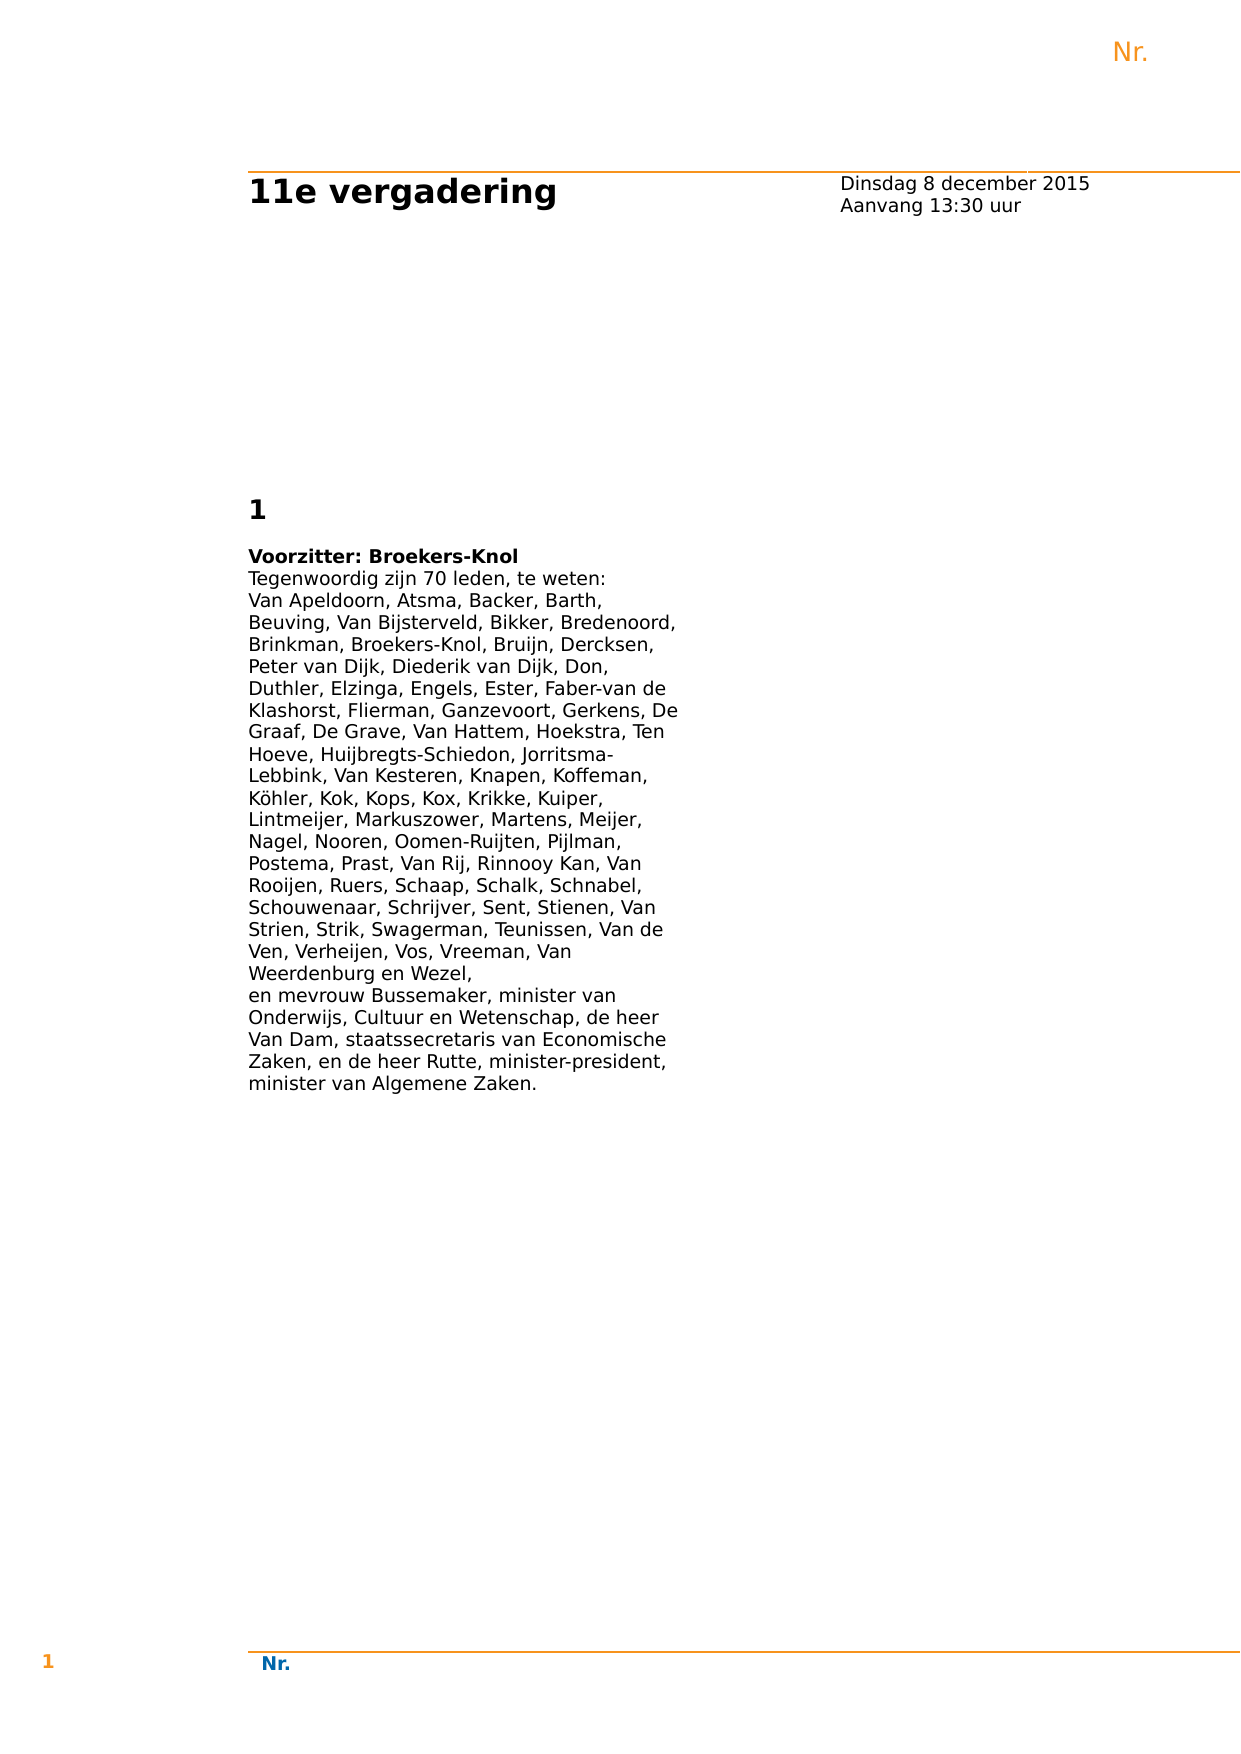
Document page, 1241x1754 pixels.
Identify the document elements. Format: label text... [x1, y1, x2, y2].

table_header Dinsdag 8 december 2015 [840, 173, 1163, 195]
table_cell Aanvang 13:30 uur [840, 195, 1163, 217]
text Tegenwoordig zijn 70 leden, te weten: [248, 568, 691, 589]
text en mevrouw Bussemaker, minister van Onderwijs, Cultuur en Wetenschap, de heer Van Dam, staatssecretaris van Economische Zaken, en de heer Rutte, minister-president, minister van Algemene Zaken. [248, 985, 691, 1095]
table_header 11e vergadering [248, 173, 840, 217]
title 1 [248, 494, 691, 526]
text Voorzitter: Broekers-Knol [248, 546, 691, 568]
text Van Apeldoorn, Atsma, Backer, Barth, Beuving, Van Bijsterveld, Bikker, Bredenoord, Brinkman, Broekers-Knol, Bruijn, Dercksen, Peter van Dijk, Diederik van Dijk, Don, Duthler, Elzinga, Engels, Ester, Faber-van de Klashorst, Flierman, Ganzevoort, Gerkens, De Graaf, De Grave, Van Hattem, Hoekstra, Ten Hoeve, Huijbregts-Schiedon, Jorritsma-Lebbink, Van Kesteren, Knapen, Koffeman, Köhler, Kok, Kops, Kox, Krikke, Kuiper, Lintmeijer, Markuszower, Martens, Meijer, Nagel, Nooren, Oomen-Ruijten, Pijlman, Postema, Prast, Van Rij, Rinnooy Kan, Van Rooijen, Ruers, Schaap, Schalk, Schnabel, Schouwenaar, Schrijver, Sent, Stienen, Van Strien, Strik, Swagerman, Teunissen, Van de Ven, Verheijen, Vos, Vreeman, Van Weerdenburg en Wezel, [248, 589, 691, 985]
